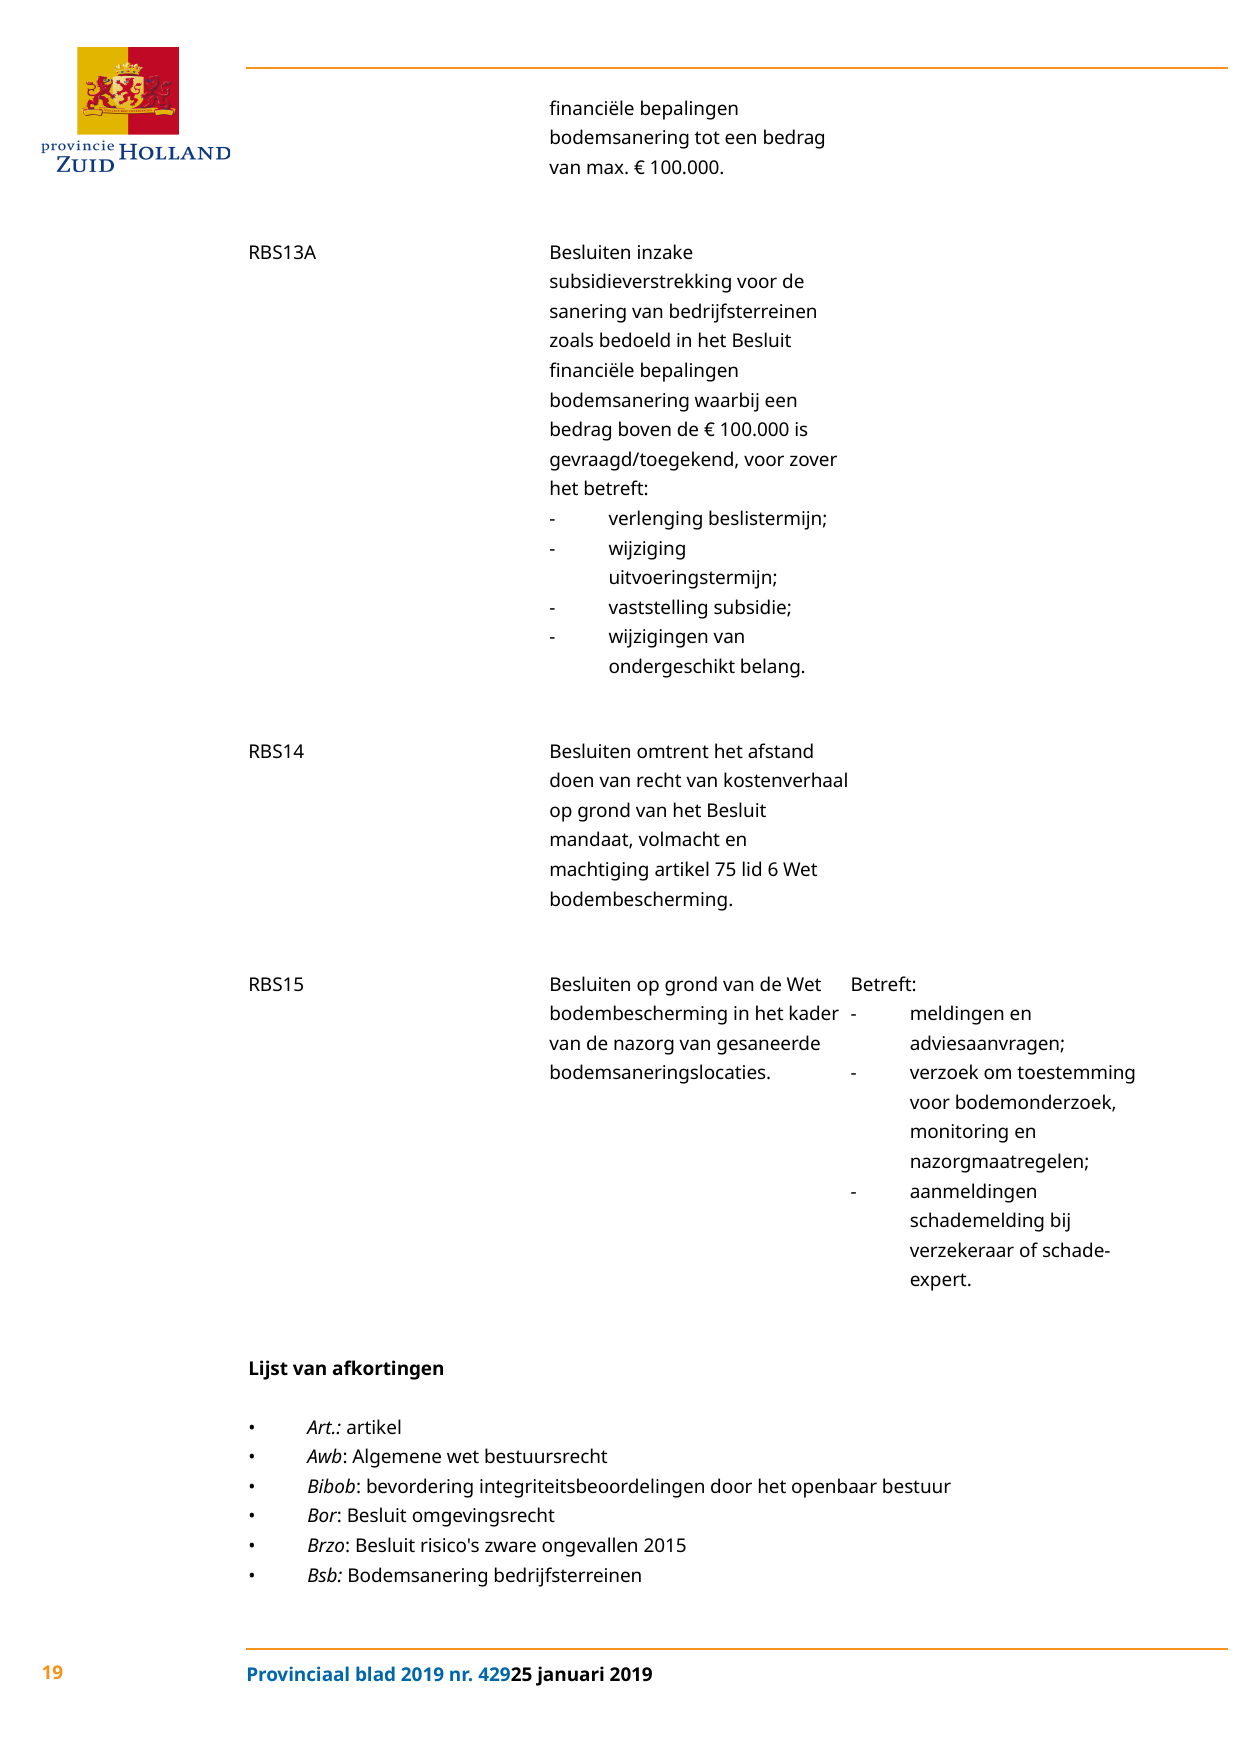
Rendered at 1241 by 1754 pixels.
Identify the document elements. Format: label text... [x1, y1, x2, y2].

picture [41, 47, 231, 172]
list Art.: artikel [248, 1414, 1152, 1439]
table_cell Besluiten omtrent het afstand doen van recht van kostenverhaal op grond van het Besluit mandaat, volmacht en machtiging artikel 75 lid 6 Wet bodembescherming. [549, 708, 850, 941]
table_cell Besluiten op grond van de Wet bodembescherming in het kader van de nazorg van gesaneerde bodemsaneringslocaties. [549, 941, 850, 1322]
list Brzo: Besluit risico's zware ongevallen 2015 [248, 1532, 1152, 1558]
table_cell [248, 95, 549, 209]
table_cell [850, 95, 1152, 209]
table_cell Betreft: meldingen en adviesaanvragen; verzoek om toestemming voor bodemonderzoek, monitoring en nazorgmaatregelen; aanmeldingen schademelding bij verzekeraar of schade-expert. [850, 941, 1152, 1322]
table_cell RBS13A [248, 209, 549, 708]
table_cell [850, 209, 1152, 708]
table_cell RBS14 [248, 708, 549, 941]
list Bor: Besluit omgevingsrecht [248, 1503, 1152, 1528]
list Bibob: bevordering integriteitsbeoordelingen door het openbaar bestuur [248, 1473, 1152, 1499]
list Bsb: Bodemsanering bedrijfsterreinen [248, 1562, 1152, 1587]
list Awb: Algemene wet bestuursrecht [248, 1443, 1152, 1469]
table_cell financiële bepalingen bodemsanering tot een bedrag van max. € 100.000. [549, 95, 850, 209]
table_cell [850, 708, 1152, 941]
text Lijst van afkortingen [248, 1355, 1152, 1380]
table_cell RBS15 [248, 941, 549, 1322]
table_cell Besluiten inzake subsidieverstrekking voor de sanering van bedrijfsterreinen zoals bedoeld in het Besluit financiële bepalingen bodemsanering waarbij een bedrag boven de € 100.000 is gevraagd/toegekend, voor zover het betreft: verlenging beslistermijn; wijziging uitvoeringstermijn; vaststelling subsidie; wijzigingen van ondergeschikt belang. [549, 209, 850, 708]
